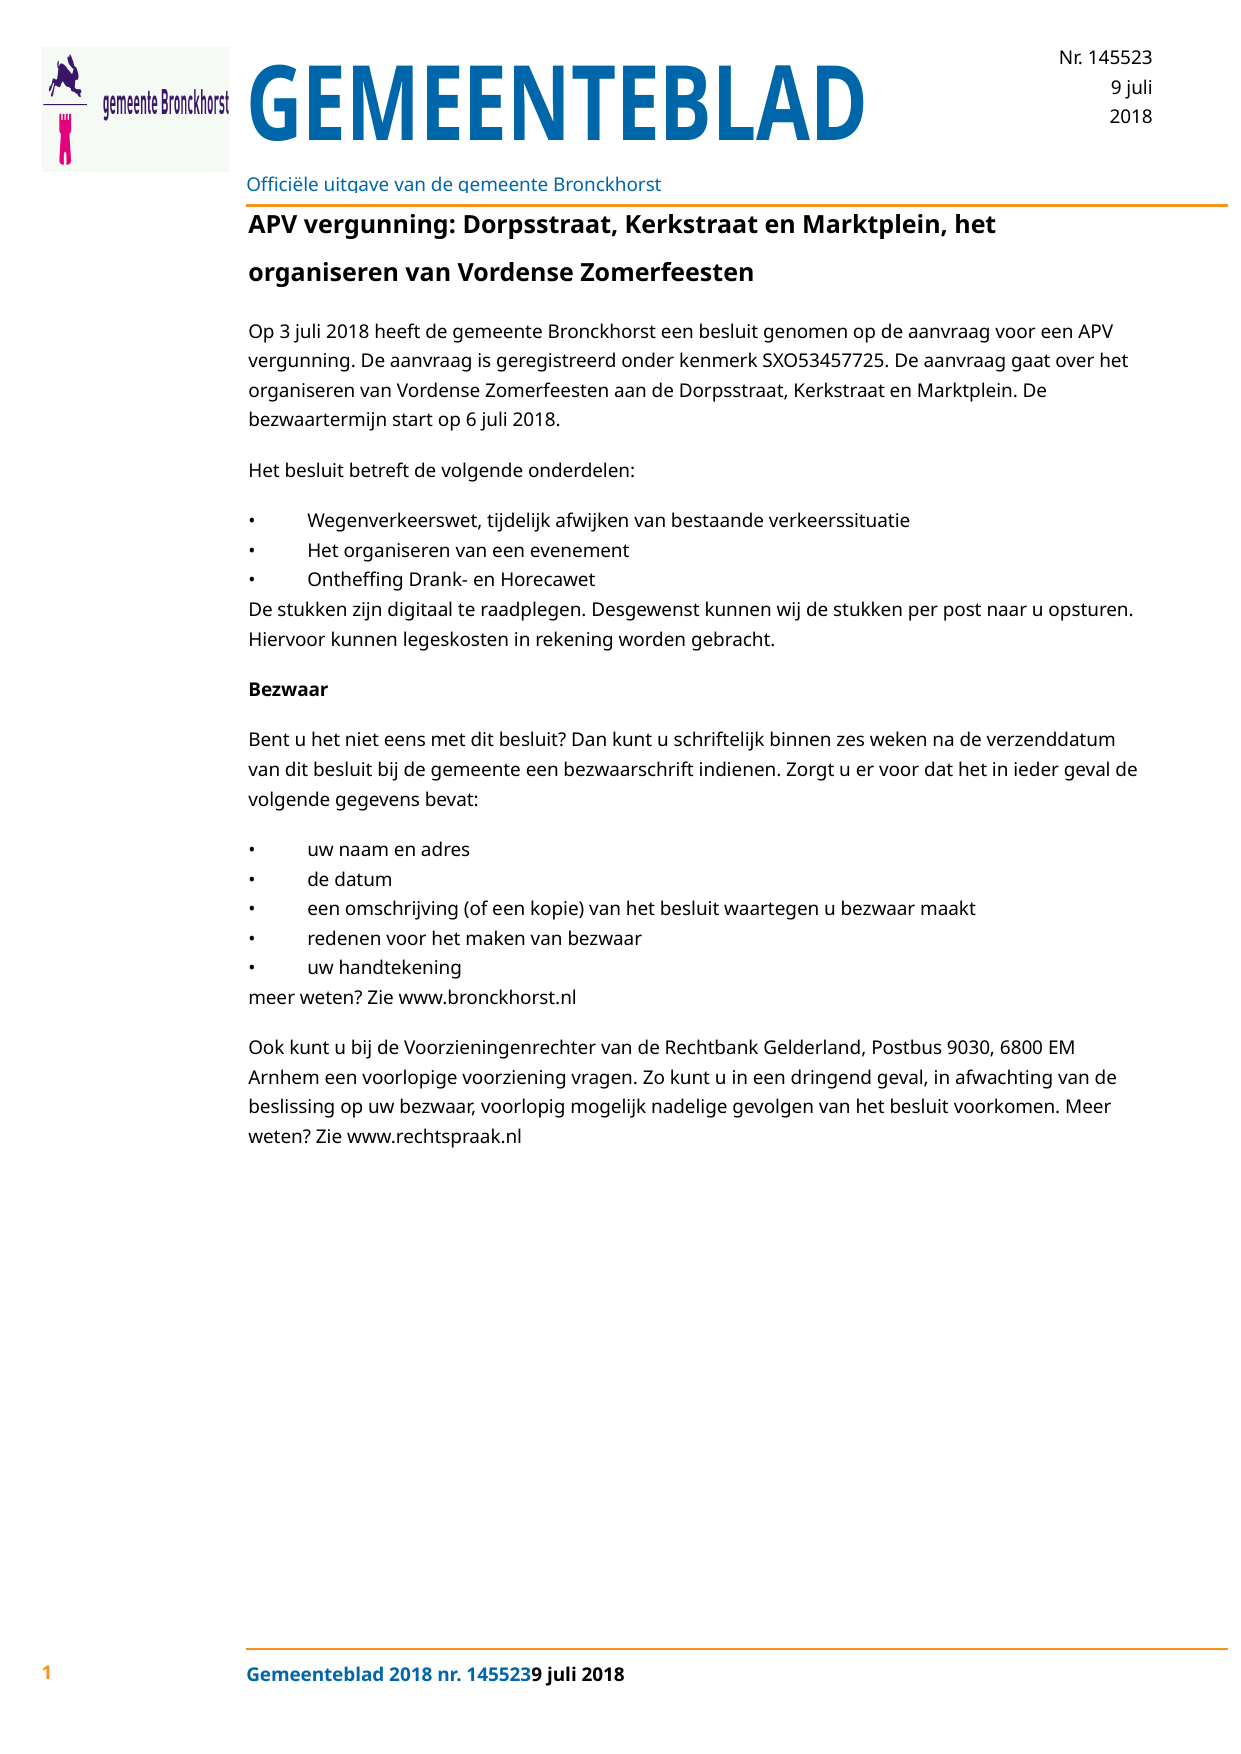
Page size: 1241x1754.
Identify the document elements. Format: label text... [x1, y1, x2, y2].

list Het organiseren van een evenement [248, 537, 1152, 563]
text Het besluit betreft de volgende onderdelen: [248, 457, 1152, 483]
list Ontheffing Drank- en Horecawet [248, 567, 1152, 592]
text De stukken zijn digitaal te raadplegen. Desgewenst kunnen wij de stukken per post naar u opsturen. Hiervoor kunnen legeskosten in rekening worden gebracht. [248, 596, 1152, 652]
text Op 3 juli 2018 heeft de gemeente Bronckhorst een besluit genomen op de aanvraag voor een APV vergunning. De aanvraag is geregistreerd onder kenmerk SXO53457725. De aanvraag gaat over het organiseren van Vordense Zomerfeesten aan de Dorpsstraat, Kerkstraat en Marktplein. De bezwaartermijn start op 6 juli 2018. [248, 318, 1152, 432]
list Wegenverkeerswet, tijdelijk afwijken van bestaande verkeerssituatie [248, 507, 1152, 533]
picture [41, 47, 231, 172]
list een omschrijving (of een kopie) van het besluit waartegen u bezwaar maakt [248, 895, 1152, 921]
text Bent u het niet eens met dit besluit? Dan kunt u schriftelijk binnen zes weken na de verzenddatum van dit besluit bij de gemeente een bezwaarschrift indienen. Zorgt u er voor dat het in ieder geval de volgende gegevens bevat: [248, 727, 1152, 812]
list uw naam en adres [248, 836, 1152, 862]
list redenen voor het maken van bezwaar [248, 925, 1152, 951]
list uw handtekening [248, 954, 1152, 980]
text meer weten? Zie www.bronckhorst.nl [248, 984, 1152, 1010]
list de datum [248, 866, 1152, 892]
text APV vergunning: Dorpsstraat, Kerkstraat en Marktplein, het organiseren van Vordense Zomerfeesten [248, 207, 1152, 288]
text Ook kunt u bij de Voorzieningenrechter van de Rechtbank Gelderland, Postbus 9030, 6800 EM Arnhem een voorlopige voorziening vragen. Zo kunt u in een dringend geval, in afwachting van de beslissing op uw bezwaar, voorlopig mogelijk nadelige gevolgen van het besluit voorkomen. Meer weten? Zie www.rechtspraak.nl [248, 1034, 1152, 1149]
text Bezwaar [248, 676, 1152, 702]
